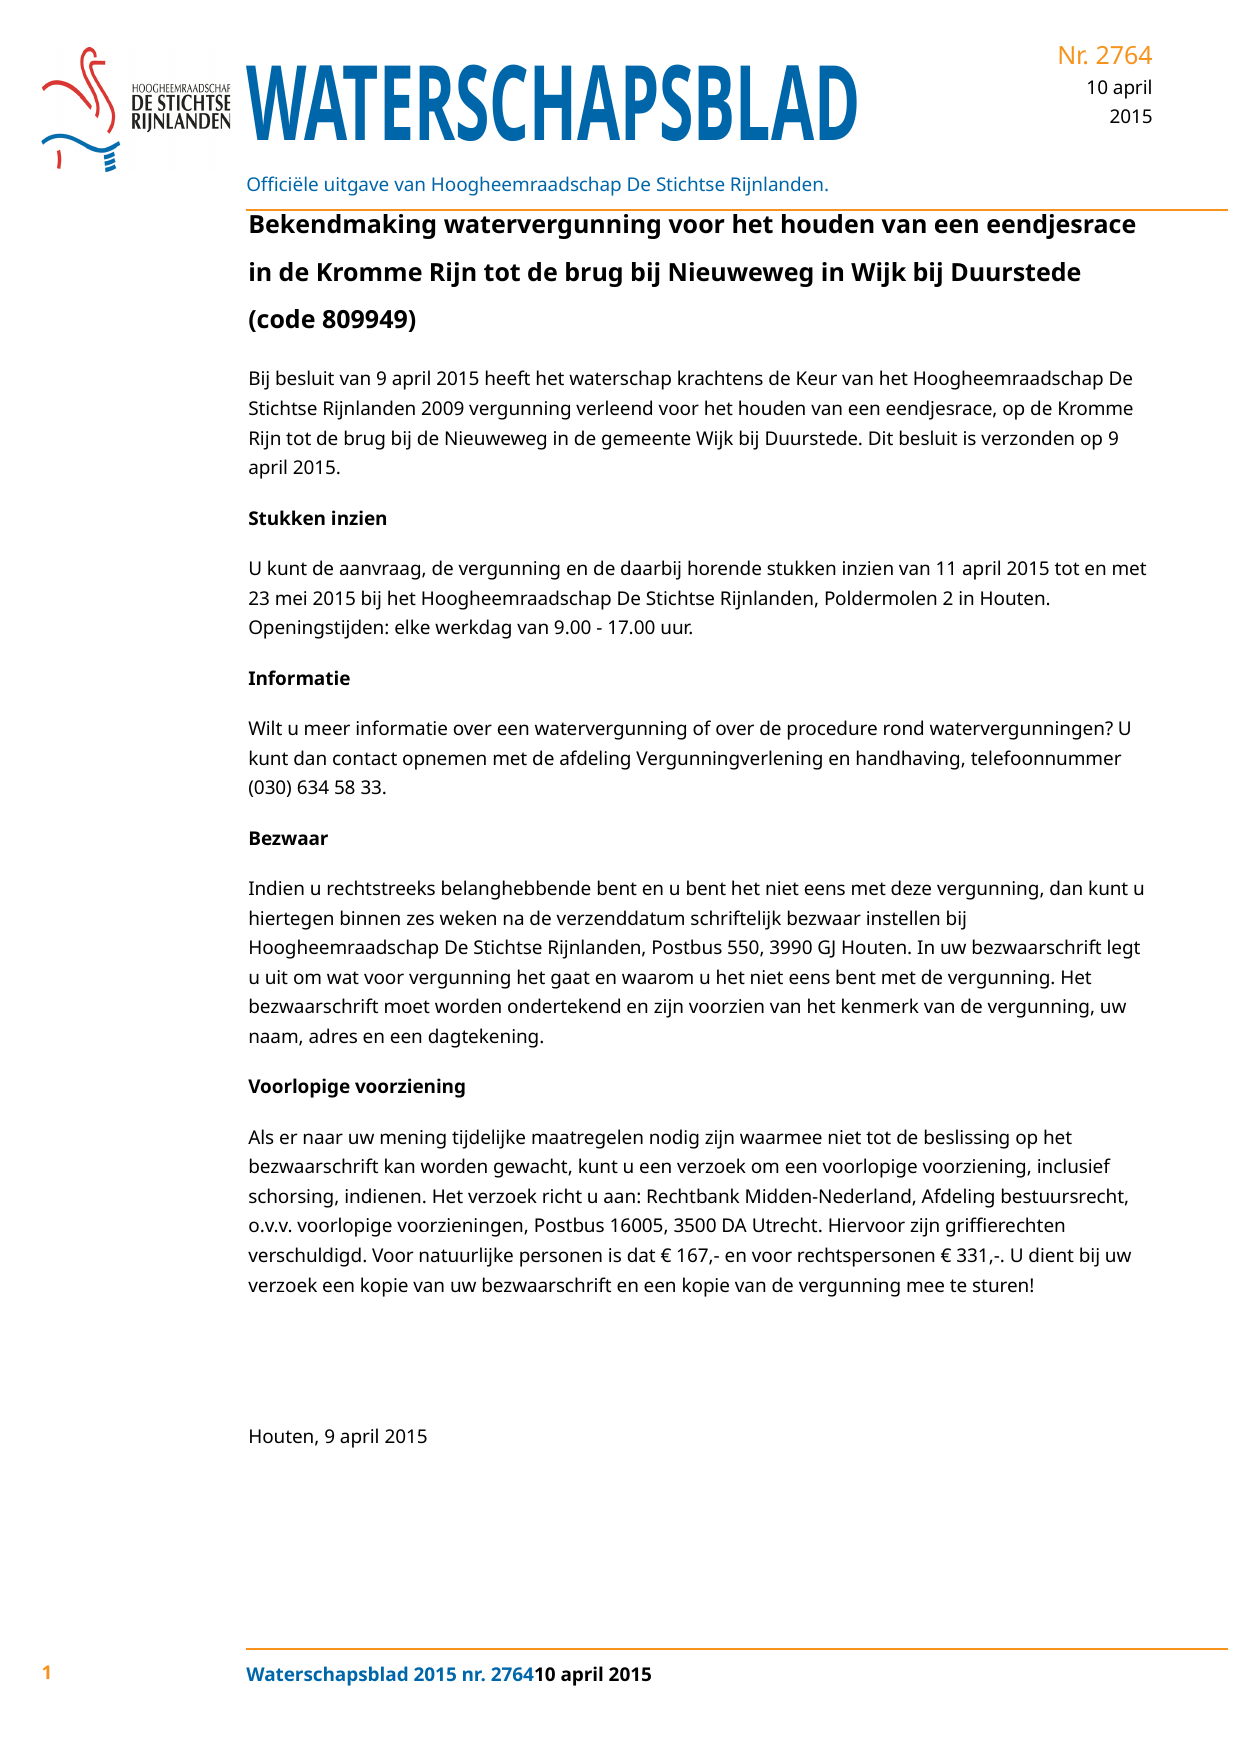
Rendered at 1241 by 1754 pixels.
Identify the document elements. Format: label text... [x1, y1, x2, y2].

text Als er naar uw mening tijdelijke maatregelen nodig zijn waarmee niet tot de beslissing op het bezwaarschrift kan worden gewacht, kunt u een verzoek om een voorlopige voorziening, inclusief schorsing, indienen. Het verzoek richt u aan: Rechtbank Midden-Nederland, Afdeling bestuursrecht, o.v.v. voorlopige voorzieningen, Postbus 16005, 3500 DA Utrecht. Hiervoor zijn griffierechten verschuldigd. Voor natuurlijke personen is dat € 167,- en voor rechtspersonen € 331,-. U dient bij uw verzoek een kopie van uw bezwaarschrift en een kopie van de vergunning mee te sturen! [248, 1124, 1152, 1297]
text Stukken inzien [248, 505, 1152, 530]
text Voorlopige voorziening [248, 1073, 1152, 1099]
text Informatie [248, 665, 1152, 690]
text Indien u rechtstreeks belanghebbende bent en u bent het niet eens met deze vergunning, dan kunt u hiertegen binnen zes weken na de verzenddatum schriftelijk bezwaar instellen bij Hoogheemraadschap De Stichtse Rijnlanden, Postbus 550, 3990 GJ Houten. In uw bezwaarschrift legt u uit om wat voor vergunning het gaat en waarom u het niet eens bent met de vergunning. Het bezwaarschrift moet worden ondertekend en zijn voorzien van het kenmerk van de vergunning, uw naam, adres en een dagtekening. [248, 875, 1152, 1049]
text Bij besluit van 9 april 2015 heeft het waterschap krachtens de Keur van het Hoogheemraadschap De Stichtse Rijnlanden 2009 vergunning verleend voor het houden van een eendjesrace, op de Kromme Rijn tot de brug bij de Nieuweweg in de gemeente Wijk bij Duurstede. Dit besluit is verzonden op 9 april 2015. [248, 366, 1152, 480]
text Wilt u meer informatie over een watervergunning of over de procedure rond watervergunningen? U kunt dan contact opnemen met de afdeling Vergunningverlening en handhaving, telefoonnummer (030) 634 58 33. [248, 715, 1152, 800]
text Houten, 9 april 2015 [248, 1423, 1152, 1449]
text Bezwaar [248, 825, 1152, 850]
text U kunt de aanvraag, de vergunning en de daarbij horende stukken inzien van 11 april 2015 tot en met 23 mei 2015 bij het Hoogheemraadschap De Stichtse Rijnlanden, Poldermolen 2 in Houten. Openingstijden: elke werkdag van 9.00 - 17.00 uur. [248, 555, 1152, 640]
text Bekendmaking watervergunning voor het houden van een eendjesrace in de Kromme Rijn tot de brug bij Nieuweweg in Wijk bij Duurstede (code 809949) [248, 211, 1152, 336]
picture [41, 47, 231, 172]
